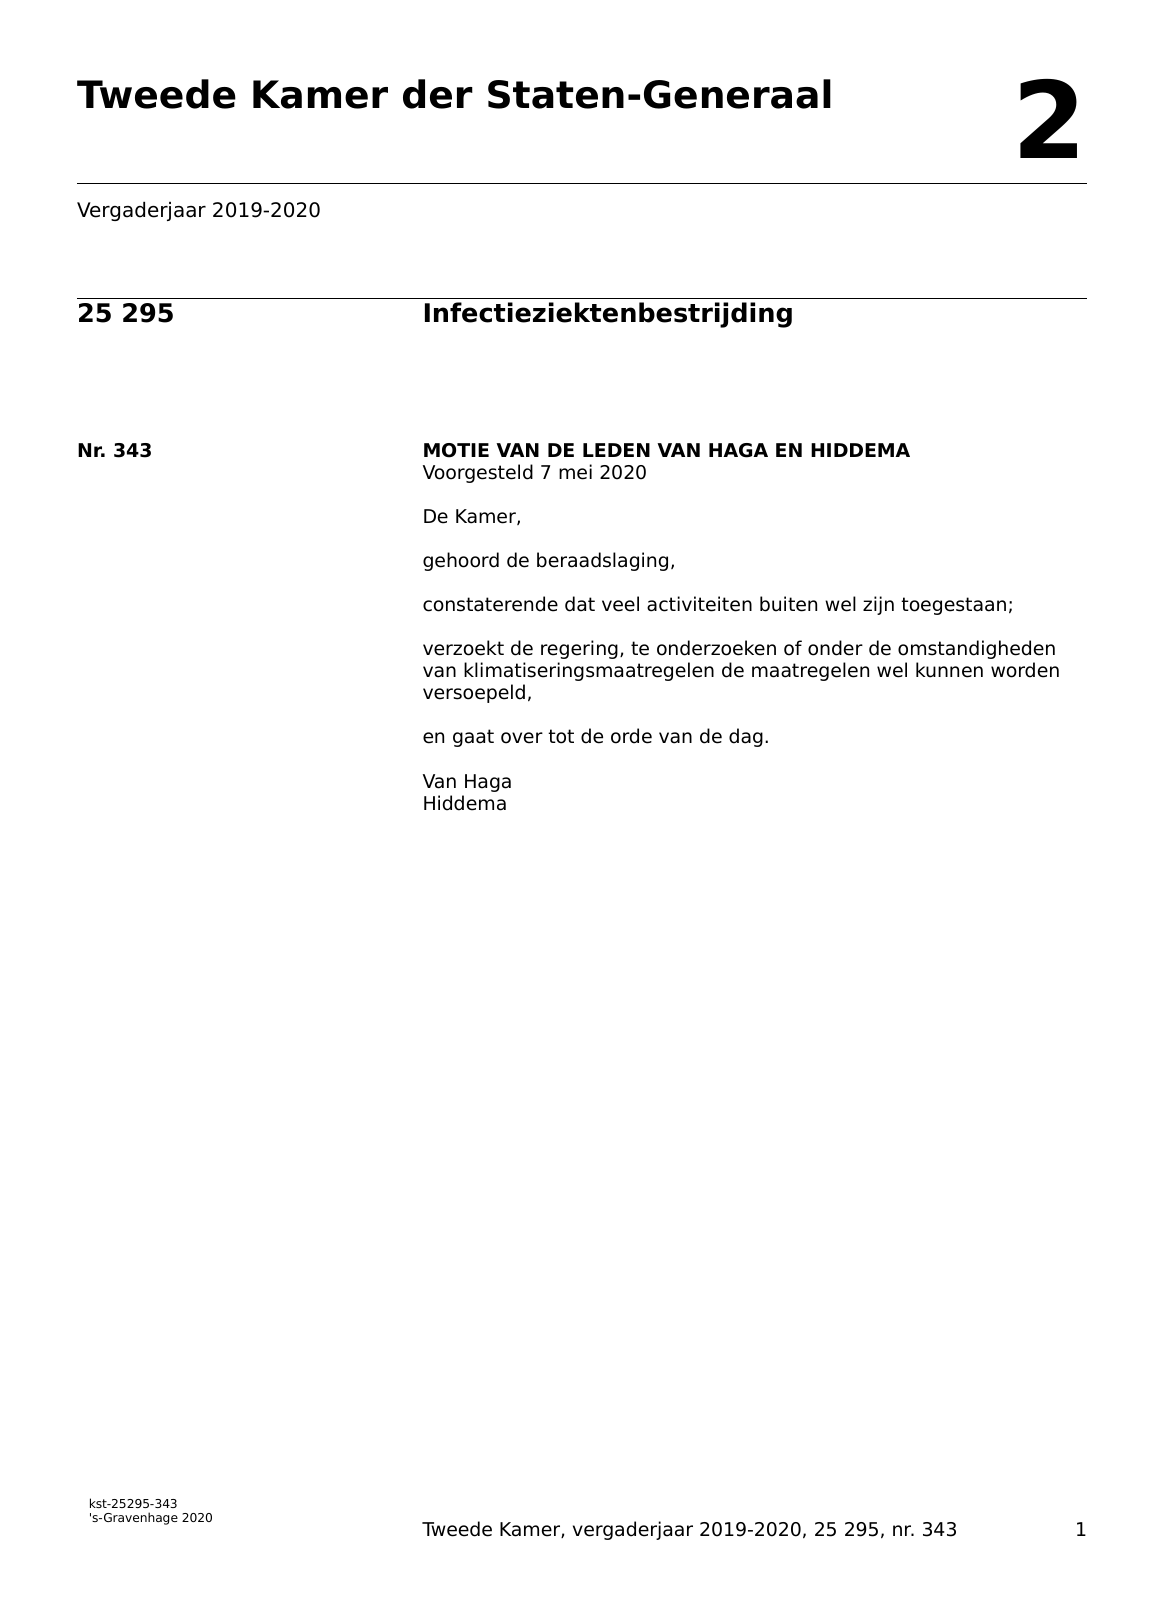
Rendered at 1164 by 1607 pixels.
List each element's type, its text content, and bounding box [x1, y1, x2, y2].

subtitle Nr. 343 MOTIE VAN DE LEDEN VAN HAGA EN HIDDEMA [77, 440, 1087, 462]
text De Kamer, [422, 506, 1087, 528]
text Van Haga [422, 771, 1087, 793]
text kst-25295-343 [88, 1497, 323, 1511]
text Hiddema [422, 793, 1087, 814]
text constaterende dat veel activiteiten buiten wel zijn toegestaan; [422, 594, 1087, 616]
table_cell Vergaderjaar 2019-2020 [77, 184, 1087, 298]
text Voorgesteld 7 mei 2020 [422, 462, 1087, 484]
text verzoekt de regering, te onderzoeken of onder de omstandigheden van klimatiseringsmaatregelen de maatregelen wel kunnen worden versoepeld, [422, 638, 1087, 704]
table_header Tweede Kamer der Staten-Generaal [77, 59, 886, 183]
table_header 2 [886, 59, 1087, 183]
text 's-Gravenhage 2020 [88, 1511, 323, 1525]
text en gaat over tot de orde van de dag. [422, 726, 1087, 748]
subtitle 25 295 Infectieziektenbestrijding [77, 299, 1087, 329]
text gehoord de beraadslaging, [422, 550, 1087, 572]
